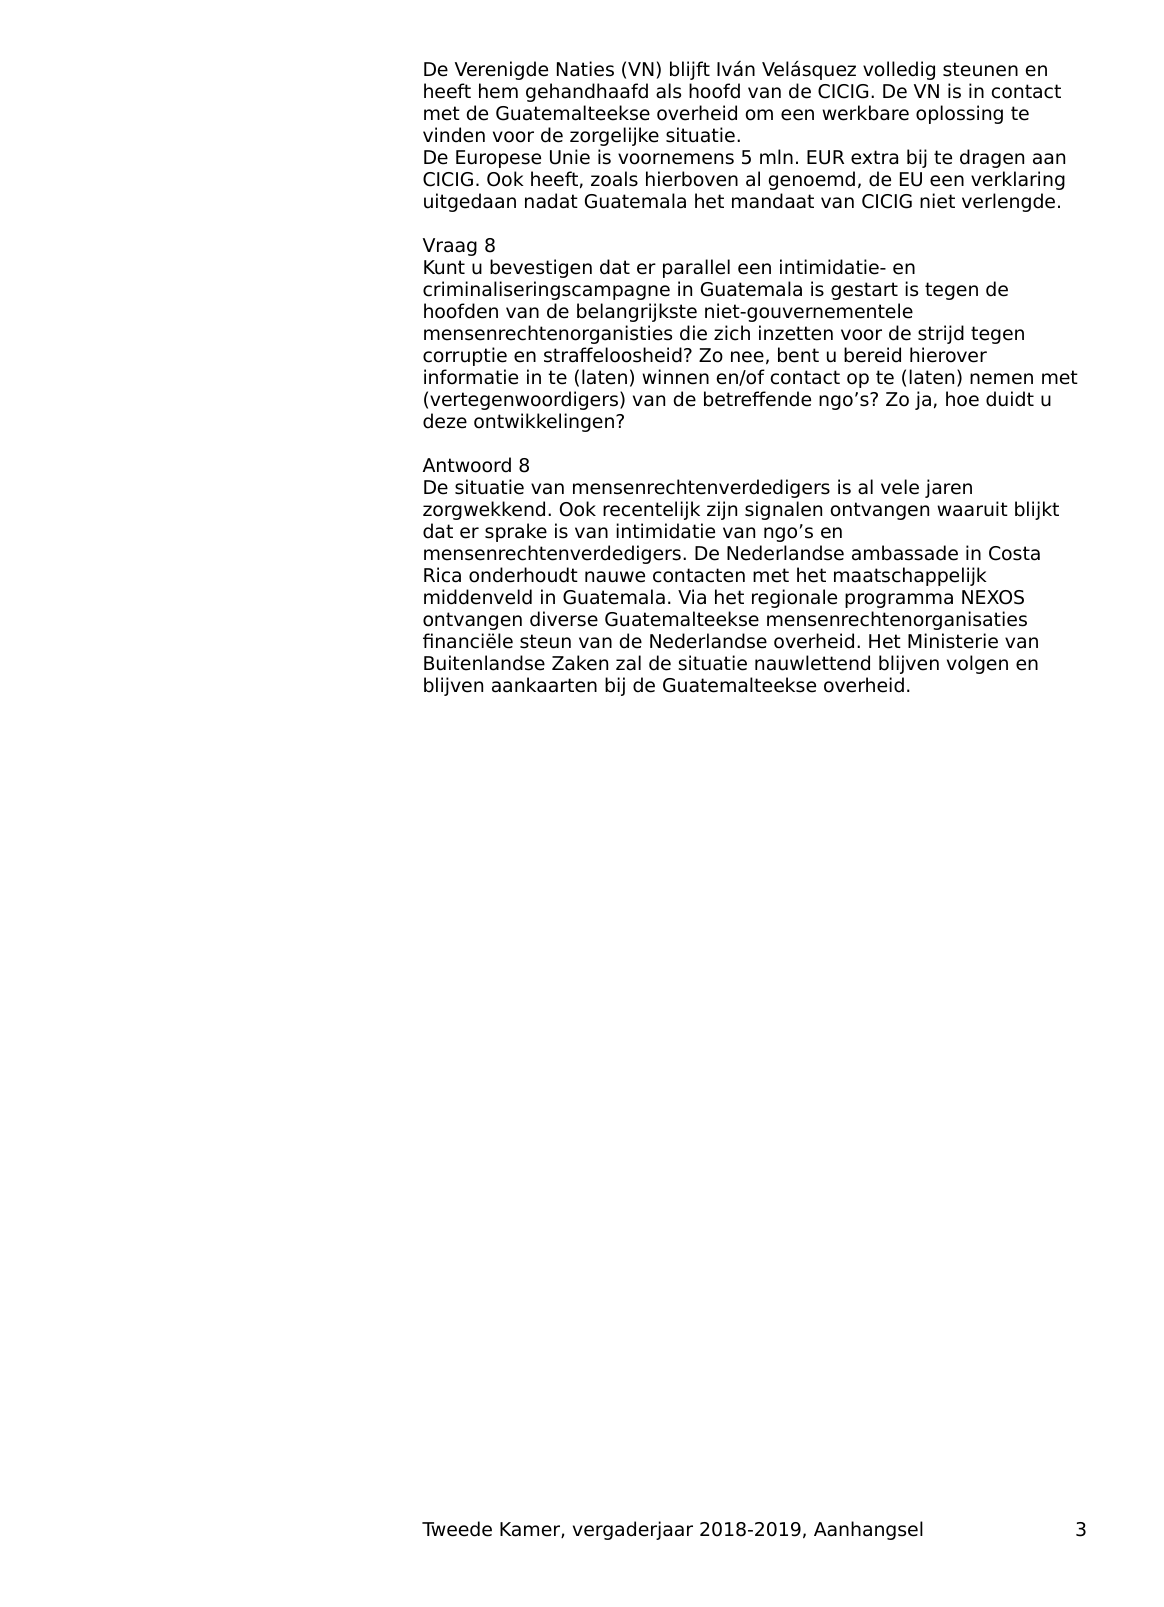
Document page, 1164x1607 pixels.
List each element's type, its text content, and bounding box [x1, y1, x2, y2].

text Kunt u bevestigen dat er parallel een intimidatie- en criminaliseringscampagne in Guatemala is gestart is tegen de hoofden van de belangrijkste niet-gouvernementele mensenrechtenorganisties die zich inzetten voor de strijd tegen corruptie en straffeloosheid? Zo nee, bent u bereid hierover informatie in te (laten) winnen en/of contact op te (laten) nemen met (vertegenwoordigers) van de betreffende ngo’s? Zo ja, hoe duidt u deze ontwikkelingen? [422, 257, 1087, 433]
text Antwoord 8 [422, 455, 1087, 477]
text De Verenigde Naties (VN) blijft Iván Velásquez volledig steunen en heeft hem gehandhaafd als hoofd van de CICIG. De VN is in contact met de Guatemalteekse overheid om een werkbare oplossing te vinden voor de zorgelijke situatie. [422, 59, 1087, 147]
text De Europese Unie is voornemens 5 mln. EUR extra bij te dragen aan CICIG. Ook heeft, zoals hierboven al genoemd, de EU een verklaring uitgedaan nadat Guatemala het mandaat van CICIG niet verlengde. [422, 147, 1087, 213]
text Vraag 8 [422, 235, 1087, 257]
text De situatie van mensenrechtenverdedigers is al vele jaren zorgwekkend. Ook recentelijk zijn signalen ontvangen waaruit blijkt dat er sprake is van intimidatie van ngo’s en mensenrechtenverdedigers. De Nederlandse ambassade in Costa Rica onderhoudt nauwe contacten met het maatschappelijk middenveld in Guatemala. Via het regionale programma NEXOS ontvangen diverse Guatemalteekse mensenrechtenorganisaties financiële steun van de Nederlandse overheid. Het Ministerie van Buitenlandse Zaken zal de situatie nauwlettend blijven volgen en blijven aankaarten bij de Guatemalteekse overheid. [422, 477, 1087, 697]
